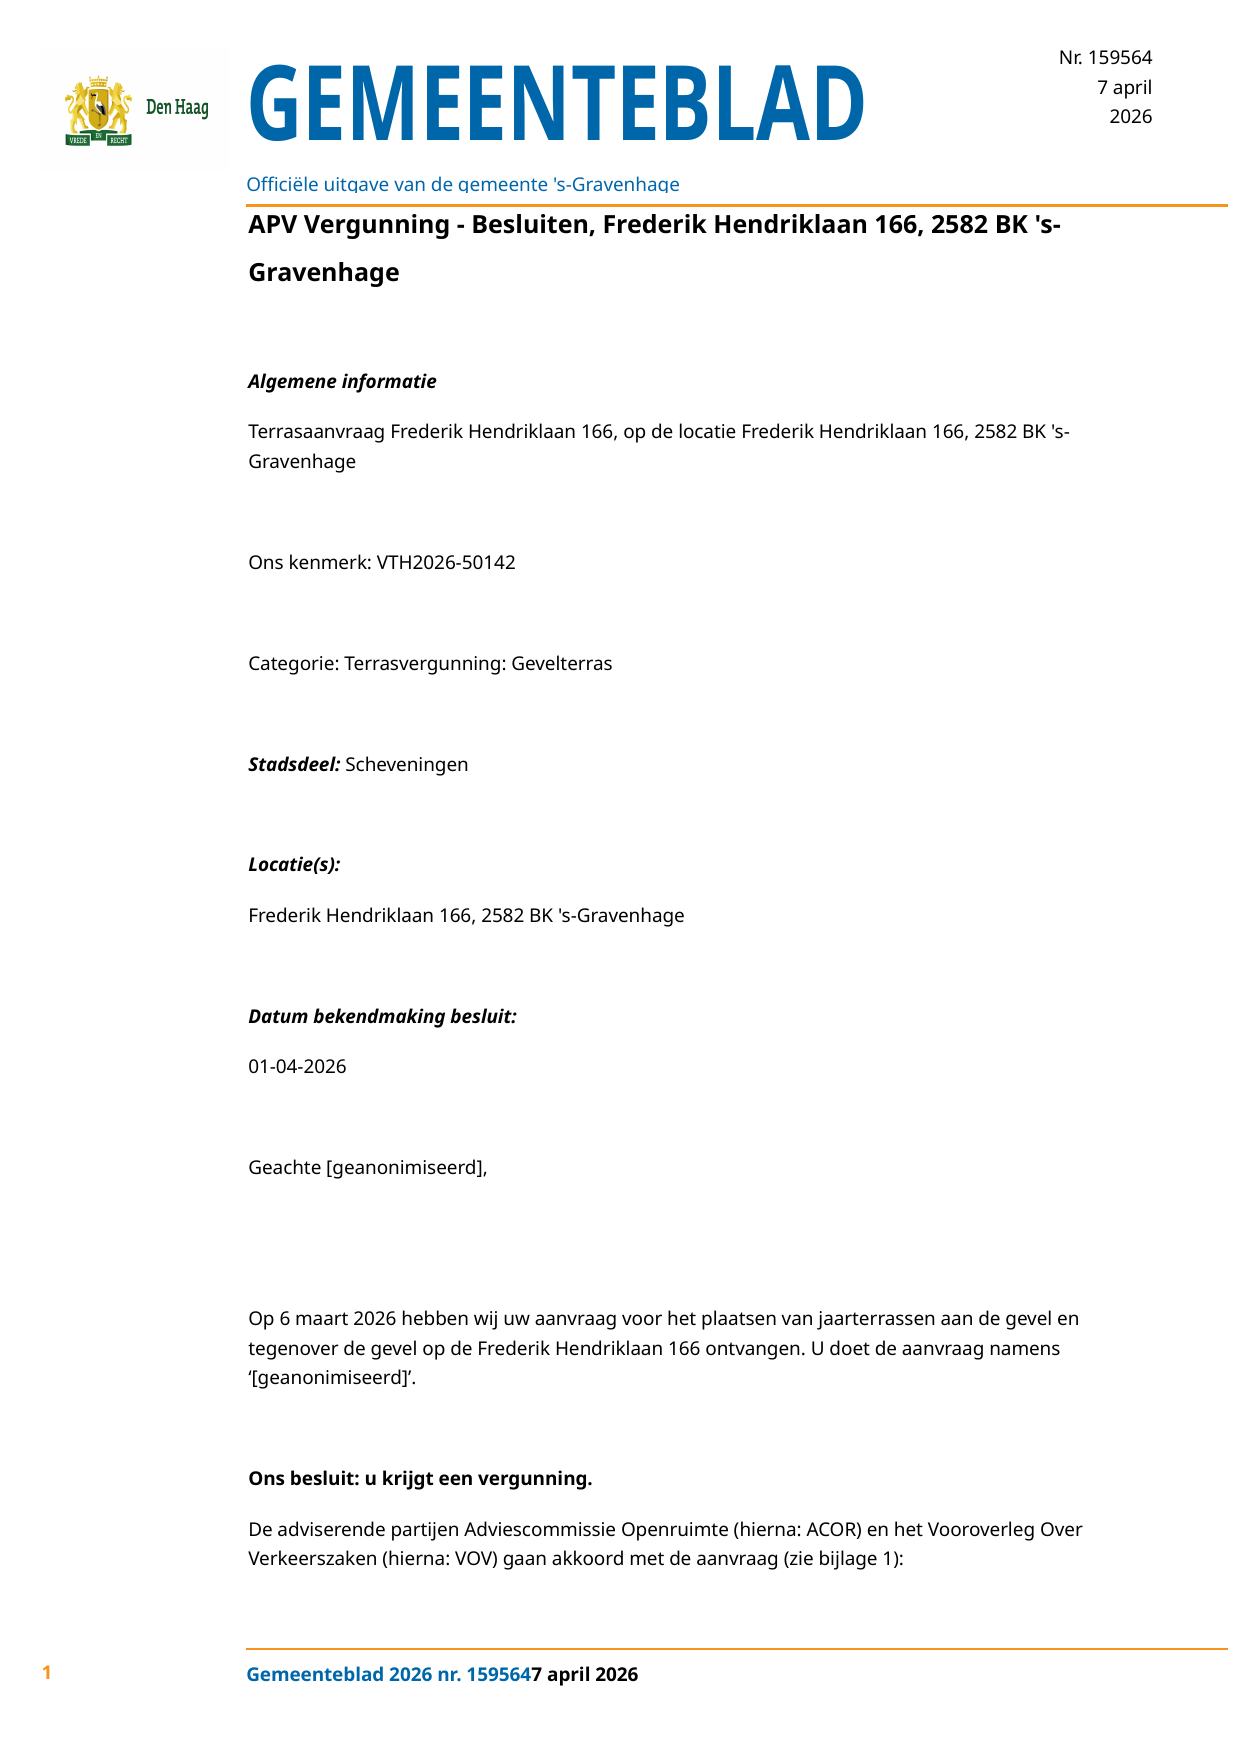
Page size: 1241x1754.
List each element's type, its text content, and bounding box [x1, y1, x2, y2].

text Stadsdeel: Scheveningen [248, 751, 1152, 777]
text Geachte [geanonimiseerd], [248, 1154, 1152, 1180]
text Datum bekendmaking besluit: [248, 1003, 1152, 1029]
text Terrasaanvraag Frederik Hendriklaan 166, op de locatie Frederik Hendriklaan 166, 2582 BK 's-Gravenhage [248, 419, 1152, 474]
text Algemene informatie [248, 368, 1152, 394]
text 01-04-2026 [248, 1053, 1152, 1079]
text Locatie(s): [248, 852, 1152, 877]
text De adviserende partijen Adviescommissie Openruimte (hierna: ACOR) en het Vooroverleg Over Verkeerszaken (hierna: VOV) gaan akkoord met de aanvraag (zie bijlage 1): [248, 1516, 1152, 1571]
text Frederik Hendriklaan 166, 2582 BK 's-Gravenhage [248, 902, 1152, 928]
text Categorie: Terrasvergunning: Gevelterras [248, 650, 1152, 676]
text Ons besluit: u krijgt een vergunning. [248, 1465, 1152, 1491]
picture [41, 47, 231, 172]
text APV Vergunning - Besluiten, Frederik Hendriklaan 166, 2582 BK 's-Gravenhage [248, 207, 1152, 288]
text Ons kenmerk: VTH2026-50142 [248, 549, 1152, 575]
text Op 6 maart 2026 hebben wij uw aanvraag voor het plaatsen van jaarterrassen aan de gevel en tegenover de gevel op de Frederik Hendriklaan 166 ontvangen. U doet de aanvraag namens ‘[geanonimiseerd]’. [248, 1305, 1152, 1390]
